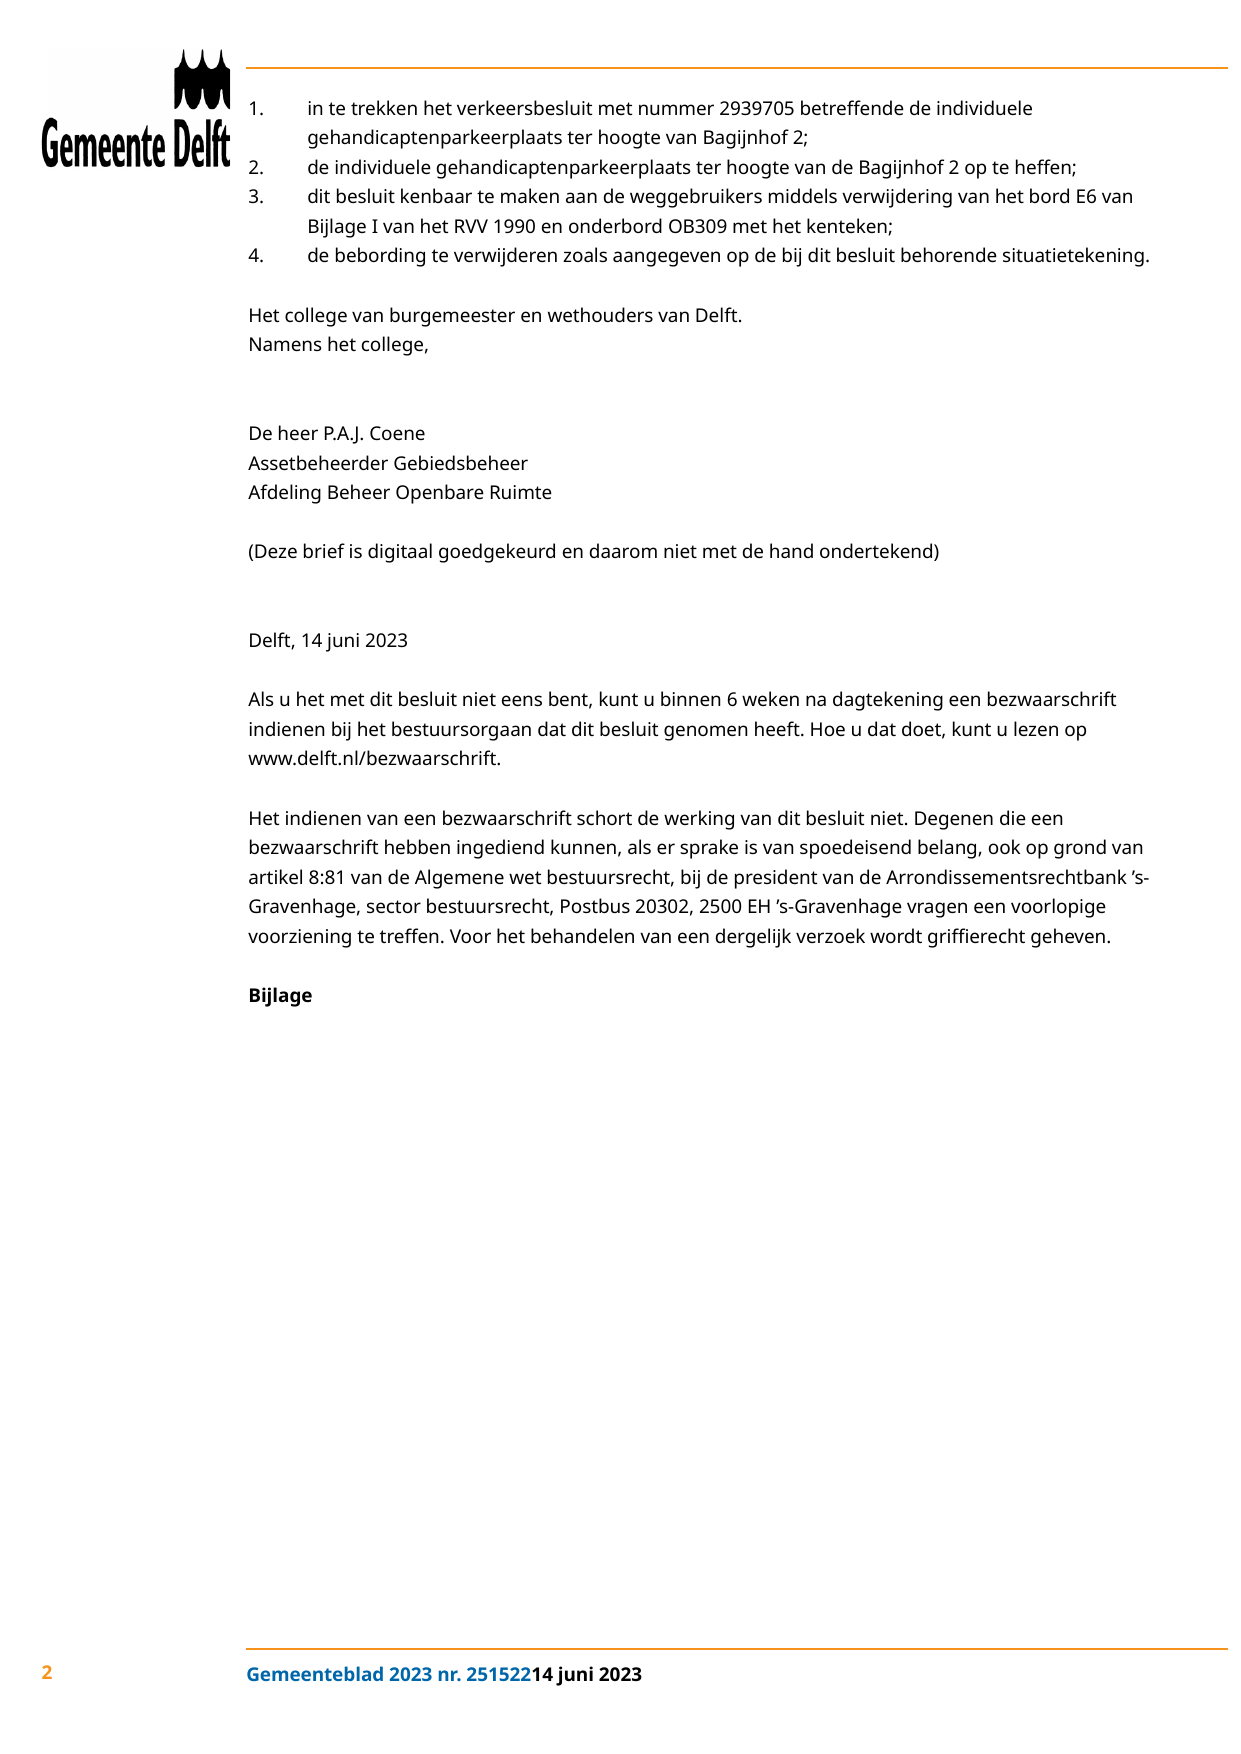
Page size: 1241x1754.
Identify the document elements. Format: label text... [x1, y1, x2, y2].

picture [41, 47, 231, 172]
list in te trekken het verkeersbesluit met nummer 2939705 betreffende de individuele gehandicaptenparkeerplaats ter hoogte van Bagijnhof 2; [248, 95, 1152, 150]
text Assetbeheerder Gebiedsbeheer [248, 450, 1152, 476]
text (Deze brief is digitaal goedgekeurd en daarom niet met de hand ondertekend) [248, 538, 1152, 564]
text Afdeling Beheer Openbare Ruimte [248, 479, 1152, 505]
list dit besluit kenbaar te maken aan de weggebruikers middels verwijdering van het bord E6 van Bijlage I van het RVV 1990 en onderbord OB309 met het kenteken; [248, 183, 1152, 239]
list de bebording te verwijderen zoals aangegeven op de bij dit besluit behorende situatietekening. [248, 243, 1152, 268]
text Het college van burgemeester en wethouders van Delft. [248, 302, 1152, 328]
list de individuele gehandicaptenparkeerplaats ter hoogte van de Bagijnhof 2 op te heffen; [248, 154, 1152, 180]
text Het indienen van een bezwaarschrift schort de werking van dit besluit niet. Degenen die een bezwaarschrift hebben ingediend kunnen, als er sprake is van spoedeisend belang, ook op grond van artikel 8:81 van de Algemene wet bestuursrecht, bij de president van de Arrondissementsrechtbank ’s-Gravenhage, sector bestuursrecht, Postbus 20302, 2500 EH ’s-Gravenhage vragen een voorlopige voorziening te treffen. Voor het behandelen van een dergelijk verzoek wordt griffierecht geheven. [248, 805, 1152, 949]
text Bijlage [248, 982, 1152, 1008]
text Namens het college, [248, 331, 1152, 357]
text Als u het met dit besluit niet eens bent, kunt u binnen 6 weken na dagtekening een bezwaarschrift indienen bij het bestuursorgaan dat dit besluit genomen heeft. Hoe u dat doet, kunt u lezen op www.delft.nl/bezwaarschrift. [248, 686, 1152, 771]
text Delft, 14 juni 2023 [248, 627, 1152, 653]
text De heer P.A.J. Coene [248, 420, 1152, 446]
